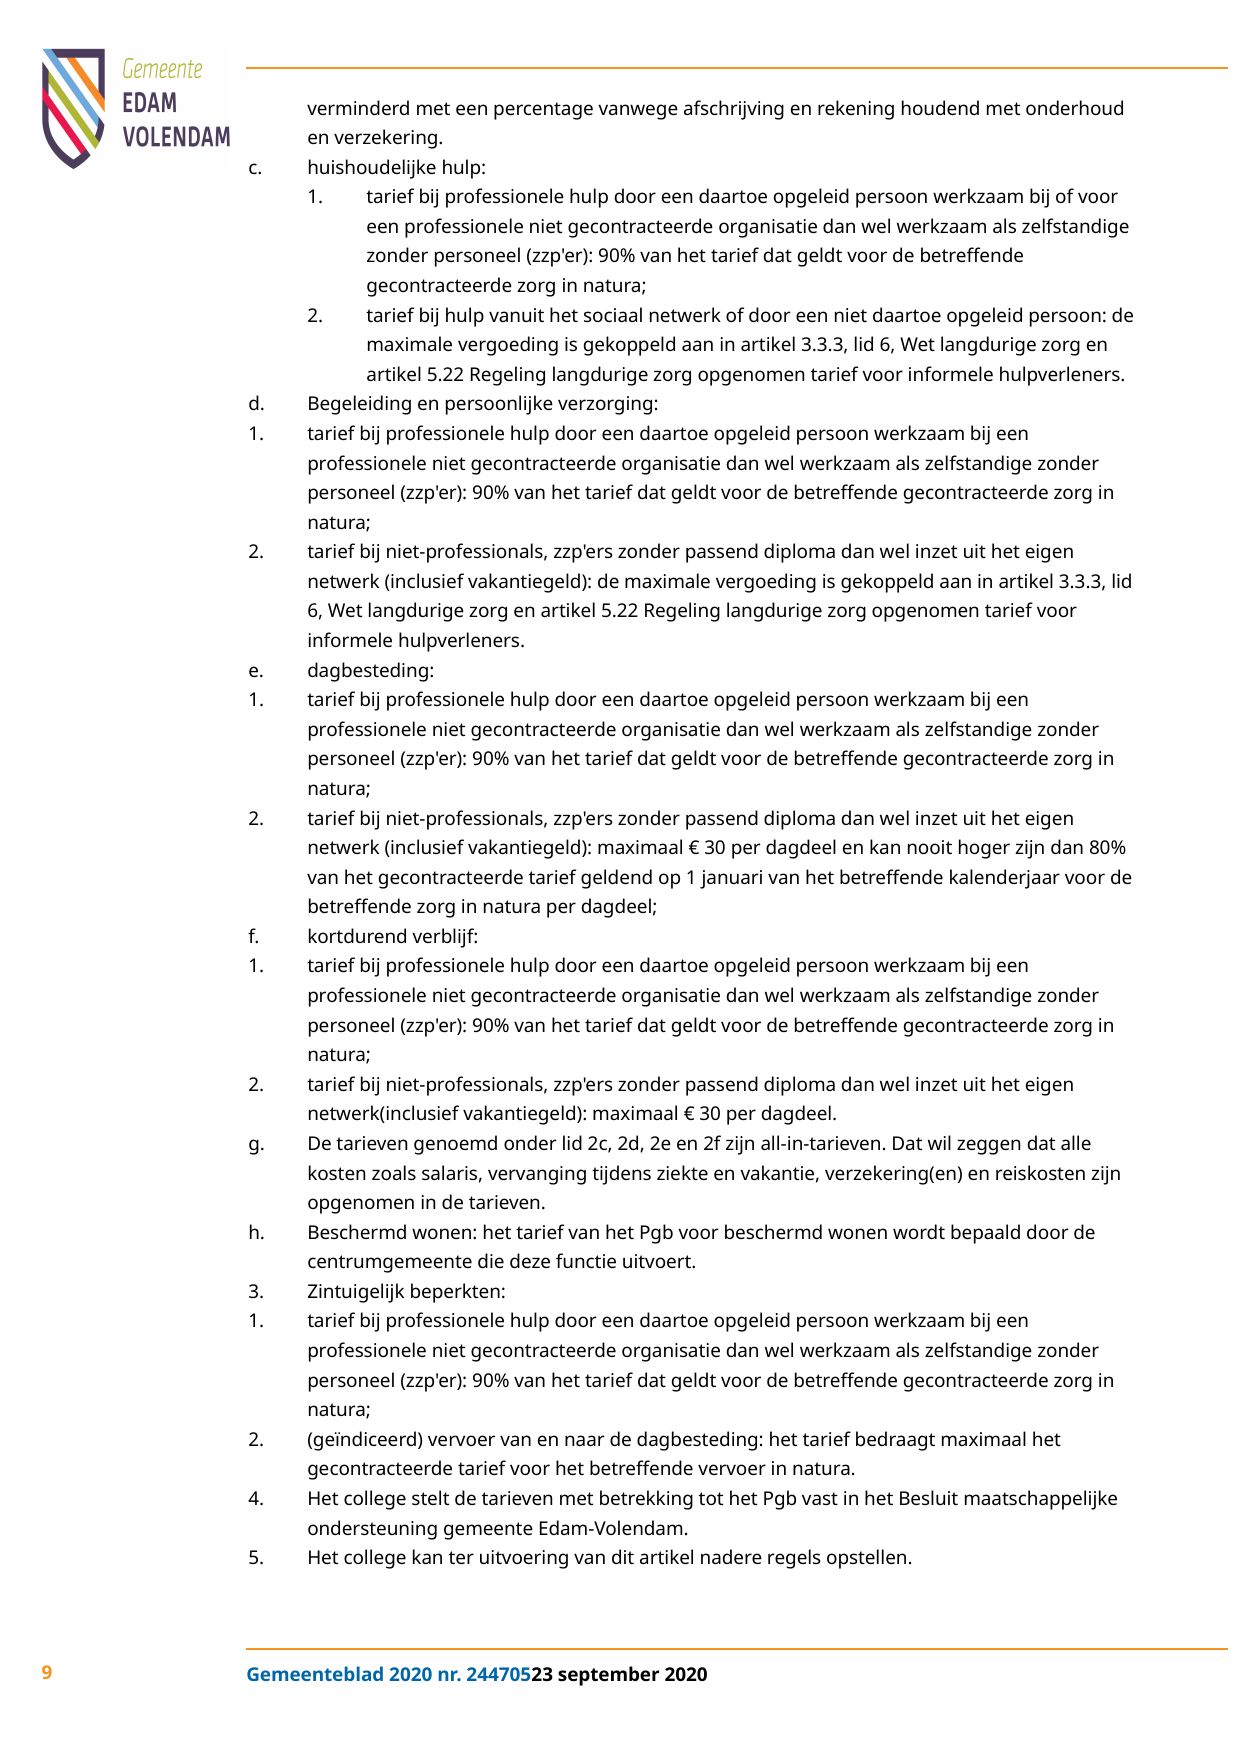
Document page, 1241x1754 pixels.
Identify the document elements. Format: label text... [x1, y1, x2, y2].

list tarief bij hulp vanuit het sociaal netwerk of door een niet daartoe opgeleid persoon: de maximale vergoeding is gekoppeld aan in artikel 3.3.3, lid 6, Wet langdurige zorg en artikel 5.22 Regeling langdurige zorg opgenomen tarief voor informele hulpverleners. [307, 302, 1152, 387]
list tarief bij professionele hulp door een daartoe opgeleid persoon werkzaam bij een professionele niet gecontracteerde organisatie dan wel werkzaam als zelfstandige zonder personeel (zzp'er): 90% van het tarief dat geldt voor de betreffende gecontracteerde zorg in natura; [248, 953, 1152, 1067]
list (geïndiceerd) vervoer van en naar de dagbesteding: het tarief bedraagt maximaal het gecontracteerde tarief voor het betreffende vervoer in natura. [248, 1426, 1152, 1481]
list dagbesteding: [248, 657, 1152, 683]
list Zintuigelijk beperkten: [248, 1278, 1152, 1304]
list huishoudelijke hulp: [248, 154, 1152, 180]
picture [41, 47, 231, 172]
list Begeleiding en persoonlijke verzorging: [248, 391, 1152, 416]
list Beschermd wonen: het tarief van het Pgb voor beschermd wonen wordt bepaald door de centrumgemeente die deze functie uitvoert. [248, 1219, 1152, 1274]
list tarief bij professionele hulp door een daartoe opgeleid persoon werkzaam bij een professionele niet gecontracteerde organisatie dan wel werkzaam als zelfstandige zonder personeel (zzp'er): 90% van het tarief dat geldt voor de betreffende gecontracteerde zorg in natura; [248, 686, 1152, 801]
list tarief bij niet-professionals, zzp'ers zonder passend diploma dan wel inzet uit het eigen netwerk(inclusief vakantiegeld): maximaal € 30 per dagdeel. [248, 1071, 1152, 1126]
list tarief bij professionele hulp door een daartoe opgeleid persoon werkzaam bij een professionele niet gecontracteerde organisatie dan wel werkzaam als zelfstandige zonder personeel (zzp'er): 90% van het tarief dat geldt voor de betreffende gecontracteerde zorg in natura; [248, 1308, 1152, 1422]
list kortdurend verblijf: [248, 923, 1152, 949]
list verminderd met een percentage vanwege afschrijving en rekening houdend met onderhoud en verzekering. [248, 95, 1152, 150]
list tarief bij professionele hulp door een daartoe opgeleid persoon werkzaam bij een professionele niet gecontracteerde organisatie dan wel werkzaam als zelfstandige zonder personeel (zzp'er): 90% van het tarief dat geldt voor de betreffende gecontracteerde zorg in natura; [248, 420, 1152, 535]
list tarief bij niet-professionals, zzp'ers zonder passend diploma dan wel inzet uit het eigen netwerk (inclusief vakantiegeld): maximaal € 30 per dagdeel en kan nooit hoger zijn dan 80% van het gecontracteerde tarief geldend op 1 januari van het betreffende kalenderjaar voor de betreffende zorg in natura per dagdeel; [248, 805, 1152, 919]
list Het college kan ter uitvoering van dit artikel nadere regels opstellen. [248, 1544, 1152, 1570]
list tarief bij niet-professionals, zzp'ers zonder passend diploma dan wel inzet uit het eigen netwerk (inclusief vakantiegeld): de maximale vergoeding is gekoppeld aan in artikel 3.3.3, lid 6, Wet langdurige zorg en artikel 5.22 Regeling langdurige zorg opgenomen tarief voor informele hulpverleners. [248, 538, 1152, 653]
list De tarieven genoemd onder lid 2c, 2d, 2e en 2f zijn all-in-tarieven. Dat wil zeggen dat alle kosten zoals salaris, vervanging tijdens ziekte en vakantie, verzekering(en) en reiskosten zijn opgenomen in de tarieven. [248, 1130, 1152, 1215]
list Het college stelt de tarieven met betrekking tot het Pgb vast in het Besluit maatschappelijke ondersteuning gemeente Edam-Volendam. [248, 1485, 1152, 1541]
list tarief bij professionele hulp door een daartoe opgeleid persoon werkzaam bij of voor een professionele niet gecontracteerde organisatie dan wel werkzaam als zelfstandige zonder personeel (zzp'er): 90% van het tarief dat geldt voor de betreffende gecontracteerde zorg in natura; [307, 183, 1152, 298]
